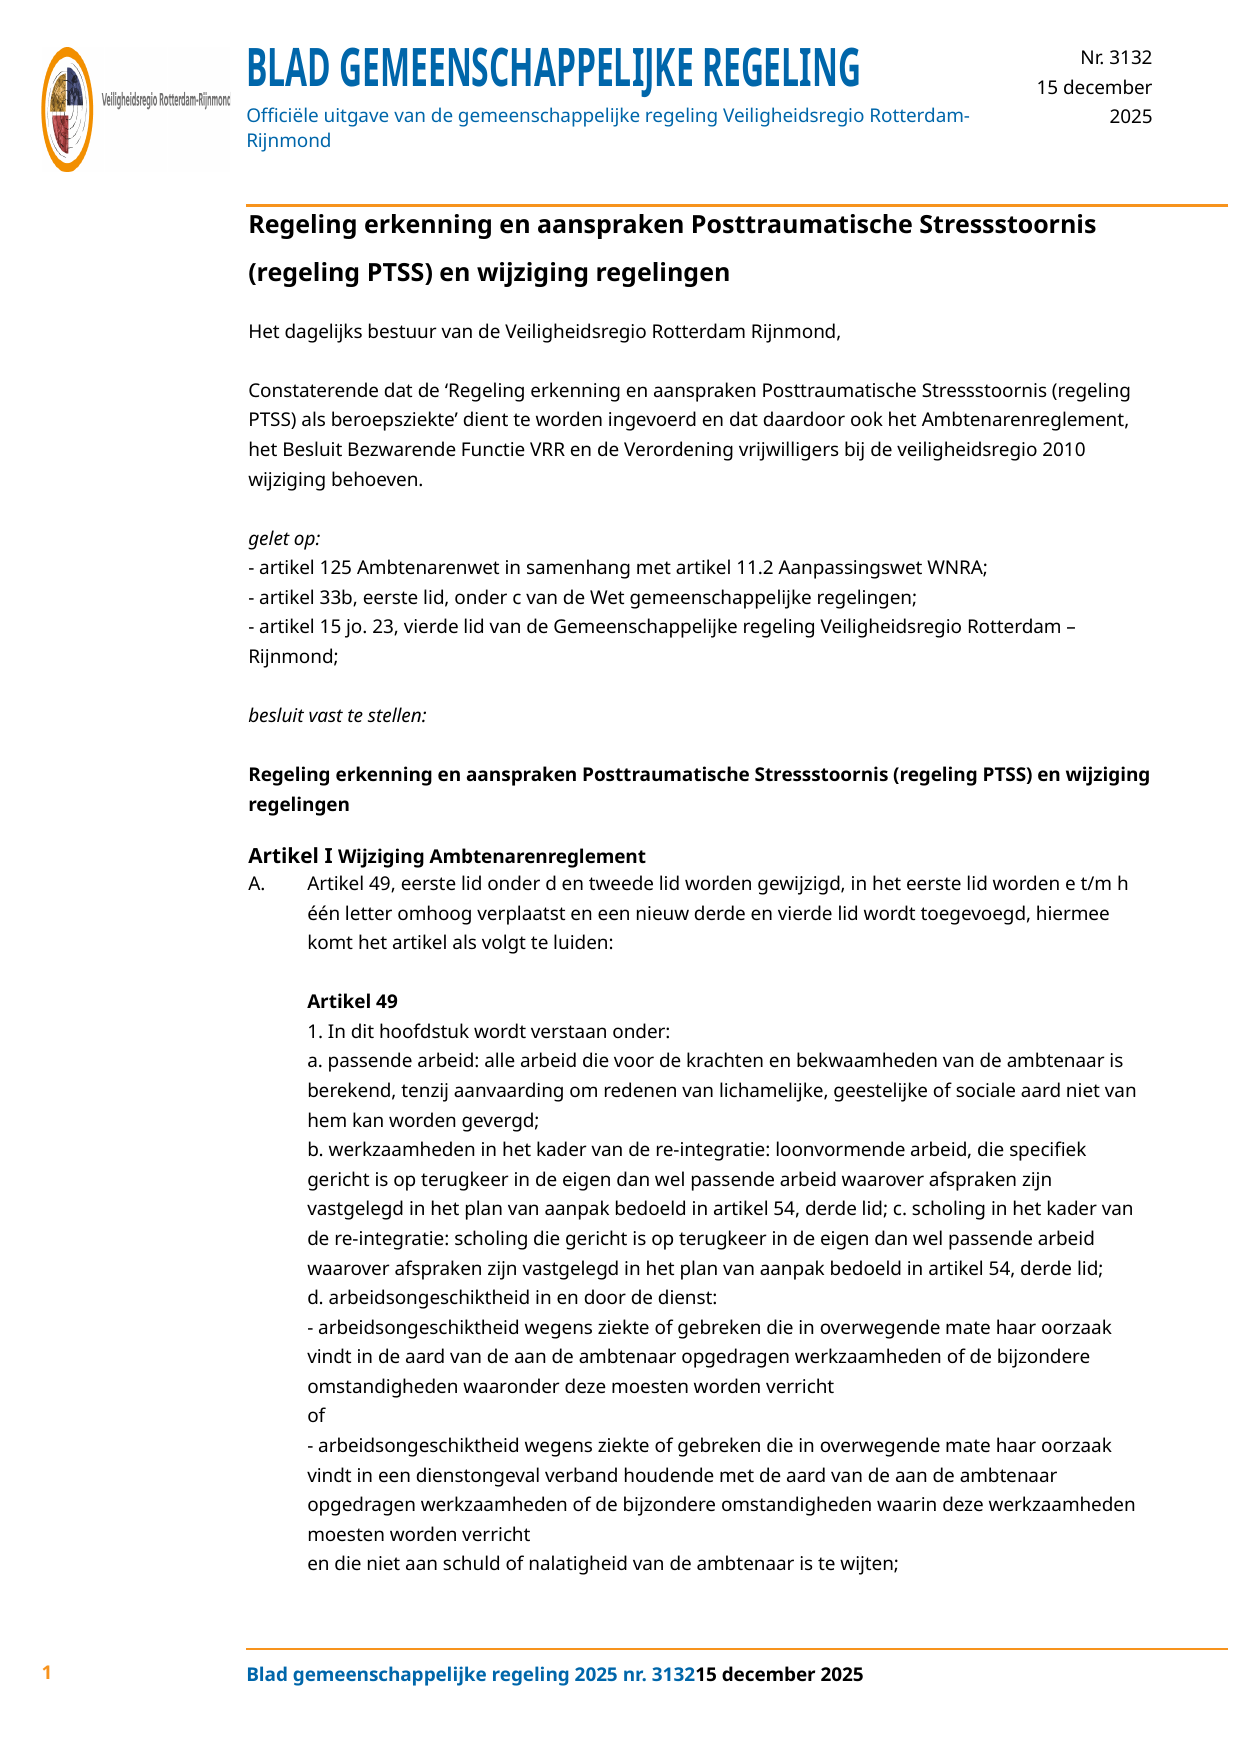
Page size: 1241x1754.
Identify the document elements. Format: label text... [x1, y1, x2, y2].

list - arbeidsongeschiktheid wegens ziekte of gebreken die in overwegende mate haar oorzaak vindt in een dienstongeval verband houdende met de aard van de aan de ambtenaar opgedragen werkzaamheden of de bijzondere omstandigheden waarin deze werkzaamheden moesten worden verricht [248, 1432, 1152, 1547]
text - artikel 125 Ambtenarenwet in samenhang met artikel 11.2 Aanpassingswet WNRA; [248, 554, 1152, 580]
picture [41, 47, 231, 172]
list en die niet aan schuld of nalatigheid van de ambtenaar is te wijten; [248, 1551, 1152, 1576]
list Artikel 49, eerste lid onder d en tweede lid worden gewijzigd, in het eerste lid worden e t/m h één letter omhoog verplaatst en een nieuw derde en vierde lid wordt toegevoegd, hiermee komt het artikel als volgt te luiden: [248, 870, 1152, 955]
list of [248, 1403, 1152, 1428]
text - artikel 15 jo. 23, vierde lid van de Gemeenschappelijke regeling Veiligheidsregio Rotterdam – Rijnmond; [248, 614, 1152, 669]
text Regeling erkenning en aanspraken Posttraumatische Stressstoornis (regeling PTSS) en wijziging regelingen [248, 207, 1152, 288]
text Het dagelijks bestuur van de Veiligheidsregio Rotterdam Rijnmond, [248, 318, 1152, 344]
text gelet op: [248, 525, 1152, 551]
text Regeling erkenning en aanspraken Posttraumatische Stressstoornis (regeling PTSS) en wijziging regelingen [248, 762, 1152, 817]
list - arbeidsongeschiktheid wegens ziekte of gebreken die in overwegende mate haar oorzaak vindt in de aard van de aan de ambtenaar opgedragen werkzaamheden of de bijzondere omstandigheden waaronder deze moesten worden verricht [248, 1314, 1152, 1399]
text - artikel 33b, eerste lid, onder c van de Wet gemeenschappelijke regelingen; [248, 584, 1152, 610]
text Constaterende dat de ‘Regeling erkenning en aanspraken Posttraumatische Stressstoornis (regeling PTSS) als beroepsziekte’ dient te worden ingevoerd en dat daardoor ook het Ambtenarenreglement, het Besluit Bezwarende Functie VRR en de Verordening vrijwilligers bij de veiligheidsregio 2010 wijziging behoeven. [248, 377, 1152, 492]
text besluit vast te stellen: [248, 702, 1152, 728]
text Artikel I Wijziging Ambtenarenreglement [248, 842, 1152, 870]
list a. passende arbeid: alle arbeid die voor de krachten en bekwaamheden van de ambtenaar is berekend, tenzij aanvaarding om redenen van lichamelijke, geestelijke of sociale aard niet van hem kan worden gevergd; [248, 1048, 1152, 1132]
list Artikel 49 [248, 988, 1152, 1014]
list b. werkzaamheden in het kader van de re-integratie: loonvormende arbeid, die specifiek gericht is op terugkeer in de eigen dan wel passende arbeid waarover afspraken zijn vastgelegd in het plan van aanpak bedoeld in artikel 54, derde lid; c. scholing in het kader van de re-integratie: scholing die gericht is op terugkeer in de eigen dan wel passende arbeid waarover afspraken zijn vastgelegd in het plan van aanpak bedoeld in artikel 54, derde lid; [248, 1136, 1152, 1280]
list 1. In dit hoofdstuk wordt verstaan onder: [248, 1018, 1152, 1044]
list d. arbeidsongeschiktheid in en door de dienst: [248, 1284, 1152, 1310]
